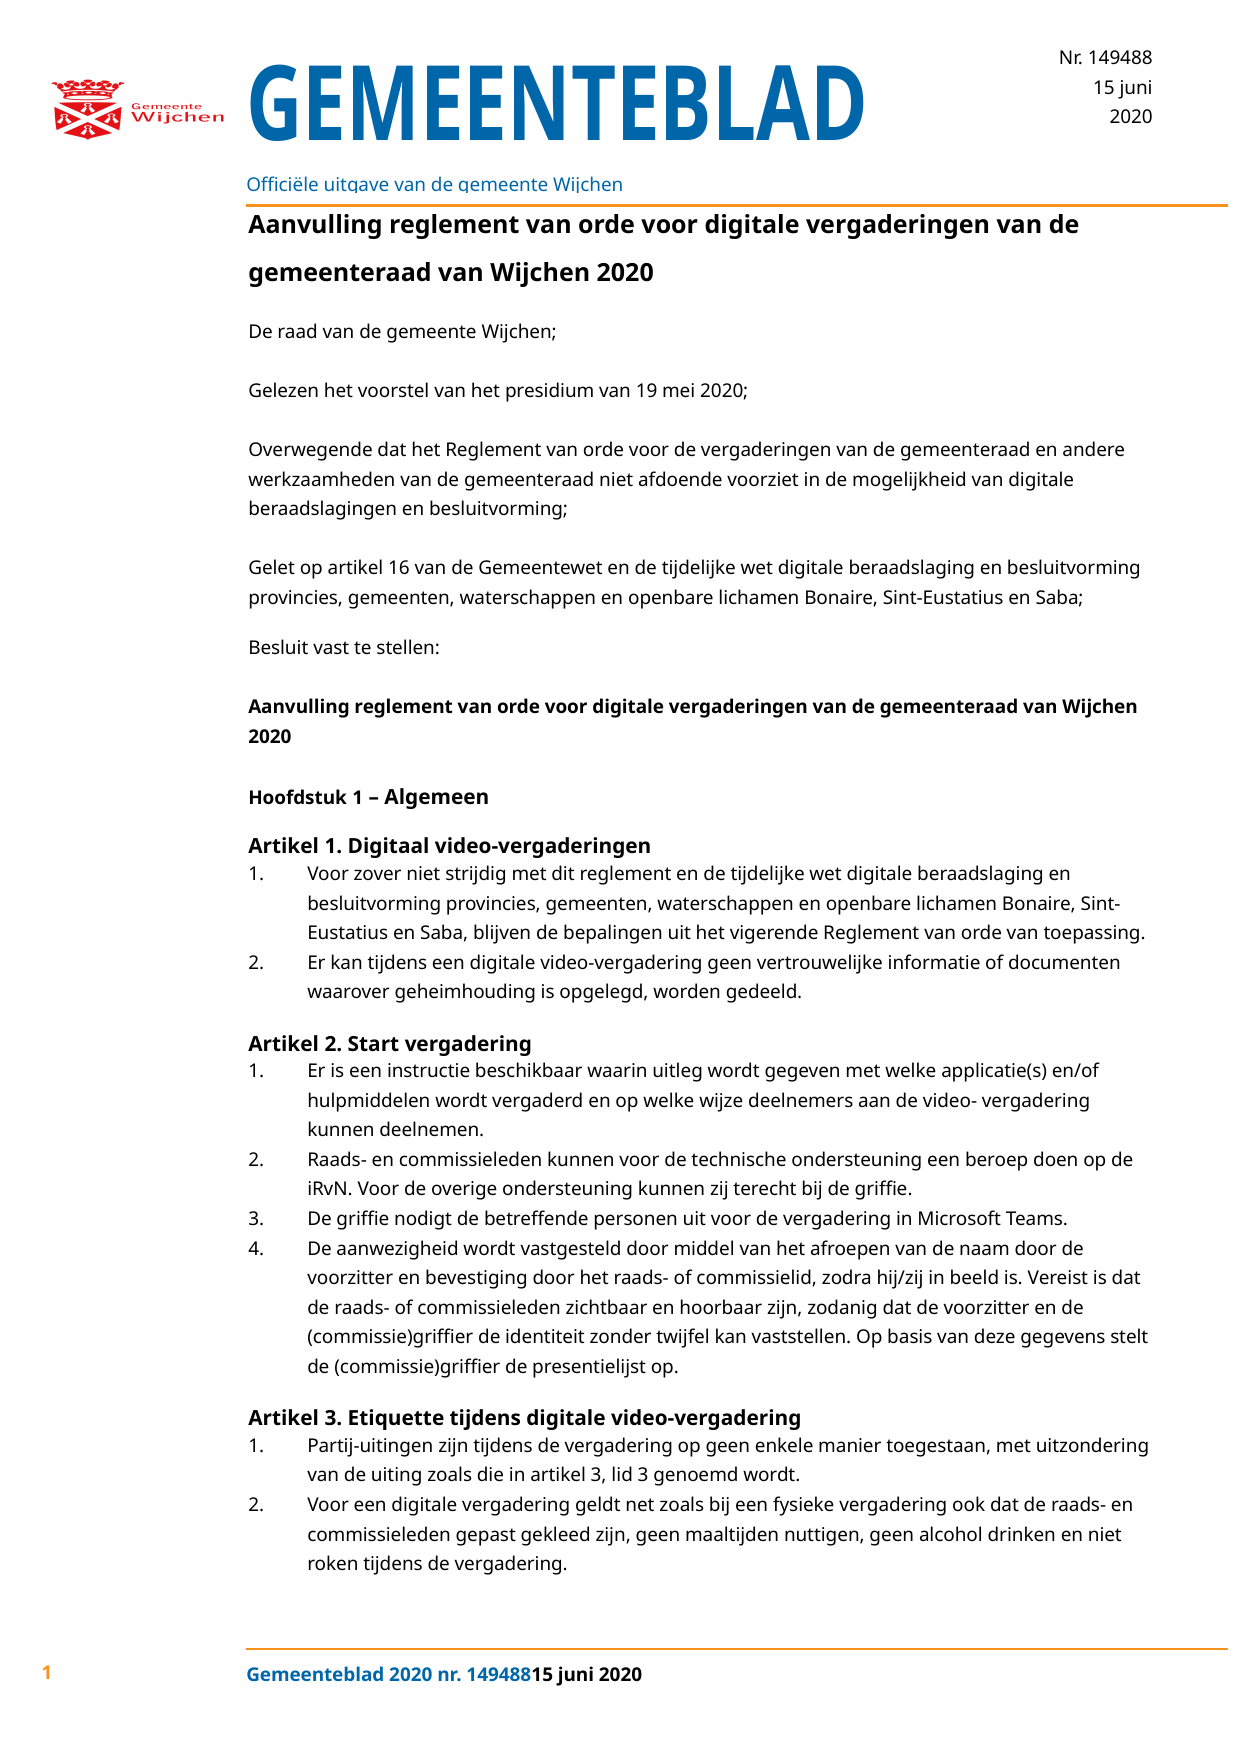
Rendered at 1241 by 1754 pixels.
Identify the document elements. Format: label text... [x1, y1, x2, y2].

list De aanwezigheid wordt vastgesteld door middel van het afroepen van de naam door de voorzitter en bevestiging door het raads- of commissielid, zodra hij/zij in beeld is. Vereist is dat de raads- of commissieleden zichtbaar en hoorbaar zijn, zodanig dat de voorzitter en de (commissie)griffier de identiteit zonder twijfel kan vaststellen. Op basis van deze gegevens stelt de (commissie)griffier de presentielijst op. [248, 1235, 1152, 1379]
list Voor zover niet strijdig met dit reglement en de tijdelijke wet digitale beraadslaging en besluitvorming provincies, gemeenten, waterschappen en openbare lichamen Bonaire, Sint-Eustatius en Saba, blijven de bepalingen uit het vigerende Reglement van orde van toepassing. [248, 860, 1152, 945]
text Besluit vast te stellen: [248, 634, 1152, 660]
list Er kan tijdens een digitale video-vergadering geen vertrouwelijke informatie of documenten waarover geheimhouding is opgelegd, worden gedeeld. [248, 949, 1152, 1004]
text Aanvulling reglement van orde voor digitale vergaderingen van de gemeenteraad van Wijchen 2020 [248, 207, 1152, 288]
list De griffie nodigt de betreffende personen uit voor de vergadering in Microsoft Teams. [248, 1205, 1152, 1231]
text Artikel 3. Etiquette tijdens digitale video-vergadering [248, 1403, 1152, 1432]
list Raads- en commissieleden kunnen voor de technische ondersteuning een beroep doen op de iRvN. Voor de overige ondersteuning kunnen zij terecht bij de griffie. [248, 1146, 1152, 1201]
text Artikel 1. Digitaal video-vergaderingen [248, 832, 1152, 860]
list Voor een digitale vergadering geldt net zoals bij een fysieke vergadering ook dat de raads- en commissieleden gepast gekleed zijn, geen maaltijden nuttigen, geen alcohol drinken en niet roken tijdens de vergadering. [248, 1491, 1152, 1576]
text Overwegende dat het Reglement van orde voor de vergaderingen van de gemeenteraad en andere werkzaamheden van de gemeenteraad niet afdoende voorziet in de mogelijkheid van digitale beraadslagingen en besluitvorming; [248, 436, 1152, 521]
text Gelezen het voorstel van het presidium van 19 mei 2020; [248, 377, 1152, 403]
list Er is een instructie beschikbaar waarin uitleg wordt gegeven met welke applicatie(s) en/of hulpmiddelen wordt vergaderd en op welke wijze deelnemers aan de video- vergadering kunnen deelnemen. [248, 1057, 1152, 1142]
text Hoofdstuk 1 – Algemeen [248, 782, 1152, 811]
list Partij-uitingen zijn tijdens de vergadering op geen enkele manier toegestaan, met uitzondering van de uiting zoals die in artikel 3, lid 3 genoemd wordt. [248, 1432, 1152, 1487]
text Gelet op artikel 16 van de Gemeentewet en de tijdelijke wet digitale beraadslaging en besluitvorming provincies, gemeenten, waterschappen en openbare lichamen Bonaire, Sint-Eustatius en Saba; [248, 554, 1152, 610]
picture [41, 47, 231, 172]
text Aanvulling reglement van orde voor digitale vergaderingen van de gemeenteraad van Wijchen 2020 [248, 694, 1152, 749]
text De raad van de gemeente Wijchen; [248, 318, 1152, 344]
text Artikel 2. Start vergadering [248, 1029, 1152, 1057]
